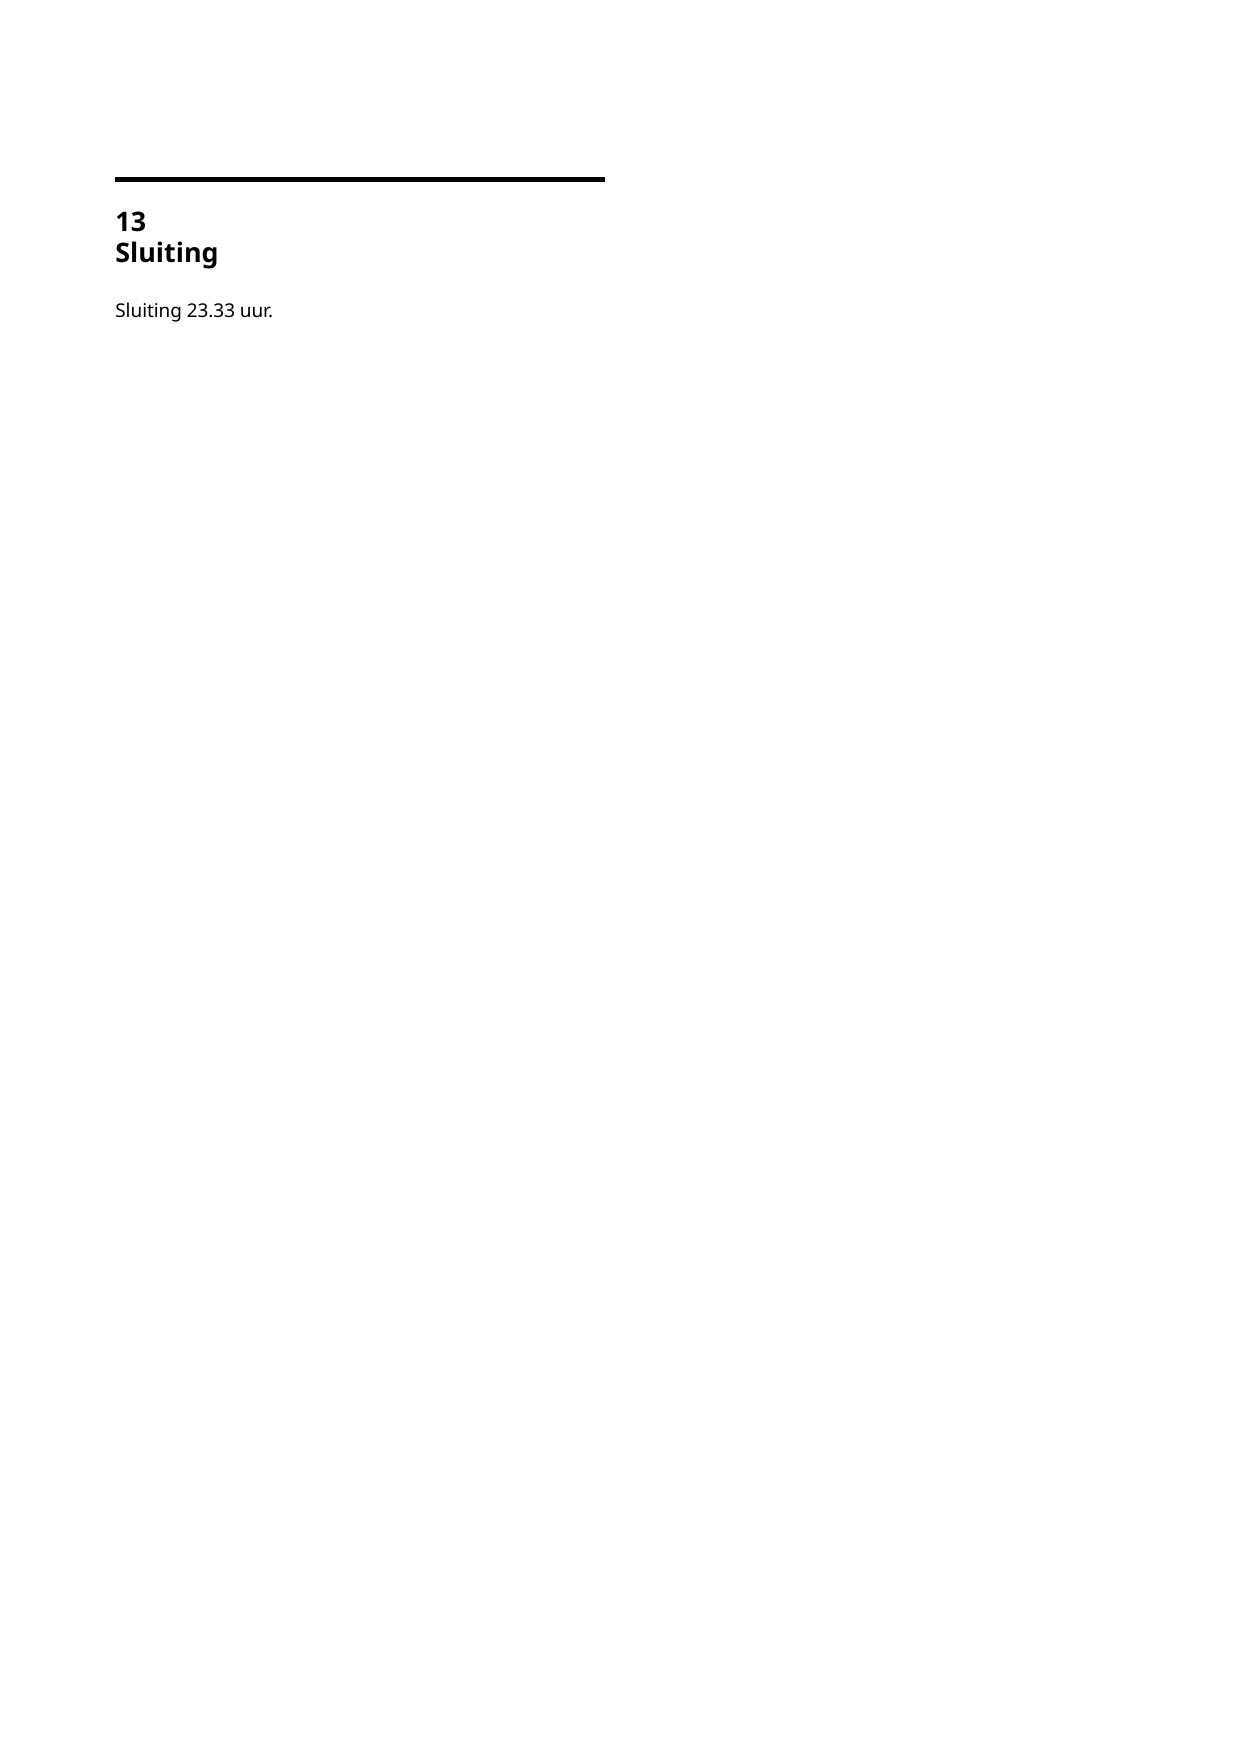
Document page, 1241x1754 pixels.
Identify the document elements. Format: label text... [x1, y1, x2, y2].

text Sluiting 23.33 uur. [115, 302, 605, 322]
text 13 [115, 203, 605, 239]
text Sluiting [115, 239, 605, 283]
